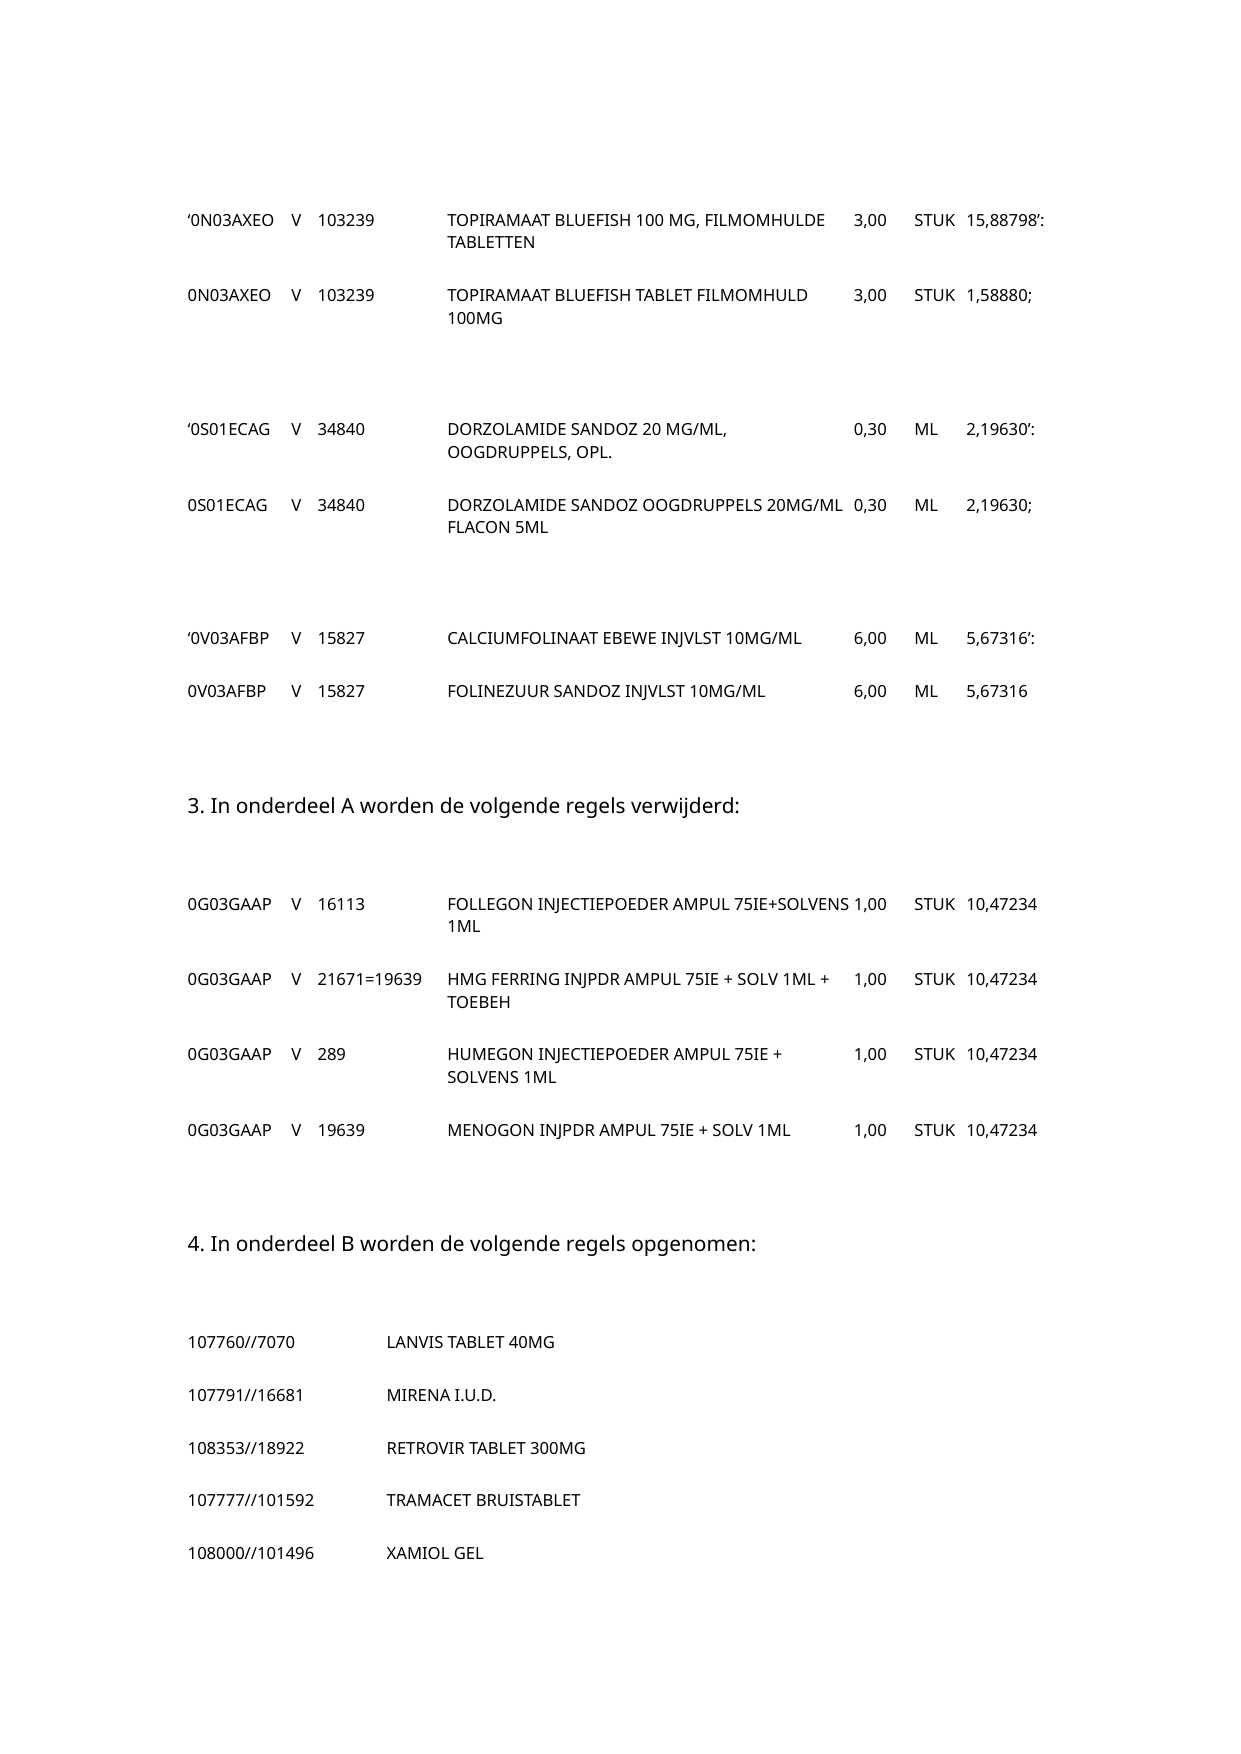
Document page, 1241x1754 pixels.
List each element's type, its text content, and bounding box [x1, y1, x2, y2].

table_cell [291, 359, 317, 418]
table_header FOLLEGON INJECTIEPOEDER AMPUL 75IE+SOLVENS 1ML [447, 892, 853, 968]
table_cell MIRENA I.U.D. [386, 1384, 1053, 1436]
table_cell [854, 359, 914, 418]
table_cell 0,30 [854, 493, 914, 568]
table_cell 103239 [317, 209, 447, 284]
table_header 1,00 [854, 892, 914, 968]
table_cell STUK [914, 1043, 966, 1118]
table_cell 1,00 [854, 1043, 914, 1118]
table_cell V [291, 1119, 317, 1171]
table_cell ‘0S01ECAG [188, 418, 291, 493]
text 4. In onderdeel B worden de volgende regels opgenomen: [187, 1229, 1053, 1258]
table_cell 6,00 [854, 627, 914, 680]
table_cell 1,00 [854, 968, 914, 1043]
table_cell 0V03AFBP [188, 680, 291, 732]
table_cell STUK [914, 968, 966, 1043]
table_cell TOPIRAMAAT BLUEFISH TABLET FILMOMHULD 100MG [447, 284, 853, 359]
table_cell 108353//18922 [188, 1436, 386, 1489]
table_cell 0G03GAAP [188, 1043, 291, 1118]
table_cell 108000//101496 [188, 1542, 386, 1564]
table_cell [914, 569, 966, 627]
table_cell 107777//101592 [188, 1489, 386, 1542]
table_cell V [291, 1043, 317, 1118]
table_cell V [291, 284, 317, 359]
table_cell 5,67316’: [966, 627, 1053, 680]
table_header 10,47234 [966, 892, 1053, 968]
table_cell [188, 150, 291, 208]
table_cell [291, 569, 317, 627]
table_cell 5,67316 [966, 680, 1053, 732]
table_cell 0G03GAAP [188, 1119, 291, 1171]
table_cell DORZOLAMIDE SANDOZ OOGDRUPPELS 20MG/ML FLACON 5ML [447, 493, 853, 568]
table_cell [914, 150, 966, 208]
table_cell 15827 [317, 627, 447, 680]
table_cell ML [914, 418, 966, 493]
table_cell [188, 569, 291, 627]
table_cell 0,30 [854, 418, 914, 493]
table_cell 6,00 [854, 680, 914, 732]
table_cell [966, 569, 1053, 627]
table_cell 19639 [317, 1119, 447, 1171]
table_cell MENOGON INJPDR AMPUL 75IE + SOLV 1ML [447, 1119, 853, 1171]
table_cell [188, 359, 291, 418]
table_cell 1,58880; [966, 284, 1053, 359]
table_cell 34840 [317, 493, 447, 568]
table_cell 0G03GAAP [188, 968, 291, 1043]
table_cell CALCIUMFOLINAAT EBEWE INJVLST 10MG/ML [447, 627, 853, 680]
table_cell STUK [914, 284, 966, 359]
table_cell ‘0V03AFBP [188, 627, 291, 680]
table_cell 10,47234 [966, 1119, 1053, 1171]
table_cell [966, 359, 1053, 418]
table_cell V [291, 627, 317, 680]
table_cell HUMEGON INJECTIEPOEDER AMPUL 75IE + SOLVENS 1ML [447, 1043, 853, 1118]
table_cell [447, 150, 853, 208]
table_cell 0N03AXEO [188, 284, 291, 359]
table_cell TOPIRAMAAT BLUEFISH 100 MG, FILMOMHULDE TABLETTEN [447, 209, 853, 284]
table_cell [447, 569, 853, 627]
table_header V [291, 892, 317, 968]
table_cell [317, 150, 447, 208]
table_cell 21671=19639 [317, 968, 447, 1043]
table_cell ‘0N03AXEO [188, 209, 291, 284]
text 3. In onderdeel A worden de volgende regels verwijderd: [187, 791, 1053, 819]
table_cell [291, 150, 317, 208]
table_cell [447, 359, 853, 418]
table_cell DORZOLAMIDE SANDOZ 20 MG/ML, OOGDRUPPELS, OPL. [447, 418, 853, 493]
table_cell 2,19630; [966, 493, 1053, 568]
table_cell [317, 569, 447, 627]
table_cell 15827 [317, 680, 447, 732]
table_cell STUK [914, 1119, 966, 1171]
table_cell ML [914, 680, 966, 732]
table_cell [854, 569, 914, 627]
table_cell 10,47234 [966, 1043, 1053, 1118]
table_cell [914, 359, 966, 418]
table_header 16113 [317, 892, 447, 968]
table_header 107760//7070 [188, 1331, 386, 1384]
table_cell 2,19630’: [966, 418, 1053, 493]
table_cell 103239 [317, 284, 447, 359]
table_header STUK [914, 892, 966, 968]
table_cell V [291, 968, 317, 1043]
table_cell V [291, 680, 317, 732]
table_cell 1,00 [854, 1119, 914, 1171]
table_cell 289 [317, 1043, 447, 1118]
table_cell ML [914, 627, 966, 680]
table_cell ML [914, 493, 966, 568]
table_header 0G03GAAP [188, 892, 291, 968]
table_cell 34840 [317, 418, 447, 493]
table_cell TRAMACET BRUISTABLET [386, 1489, 1053, 1542]
table_cell 15,88798’: [966, 209, 1053, 284]
table_cell [317, 359, 447, 418]
table_cell 10,47234 [966, 968, 1053, 1043]
table_cell HMG FERRING INJPDR AMPUL 75IE + SOLV 1ML + TOEBEH [447, 968, 853, 1043]
table_cell FOLINEZUUR SANDOZ INJVLST 10MG/ML [447, 680, 853, 732]
table_cell [966, 150, 1053, 208]
table_cell V [291, 418, 317, 493]
table_cell STUK [914, 209, 966, 284]
table_cell 3,00 [854, 209, 914, 284]
table_cell V [291, 209, 317, 284]
table_cell 3,00 [854, 284, 914, 359]
table_cell 107791//16681 [188, 1384, 386, 1436]
table_cell 0S01ECAG [188, 493, 291, 568]
table_cell V [291, 493, 317, 568]
table_cell XAMIOL GEL [386, 1542, 1053, 1564]
table_header LANVIS TABLET 40MG [386, 1331, 1053, 1384]
table_cell [854, 150, 914, 208]
table_cell RETROVIR TABLET 300MG [386, 1436, 1053, 1489]
